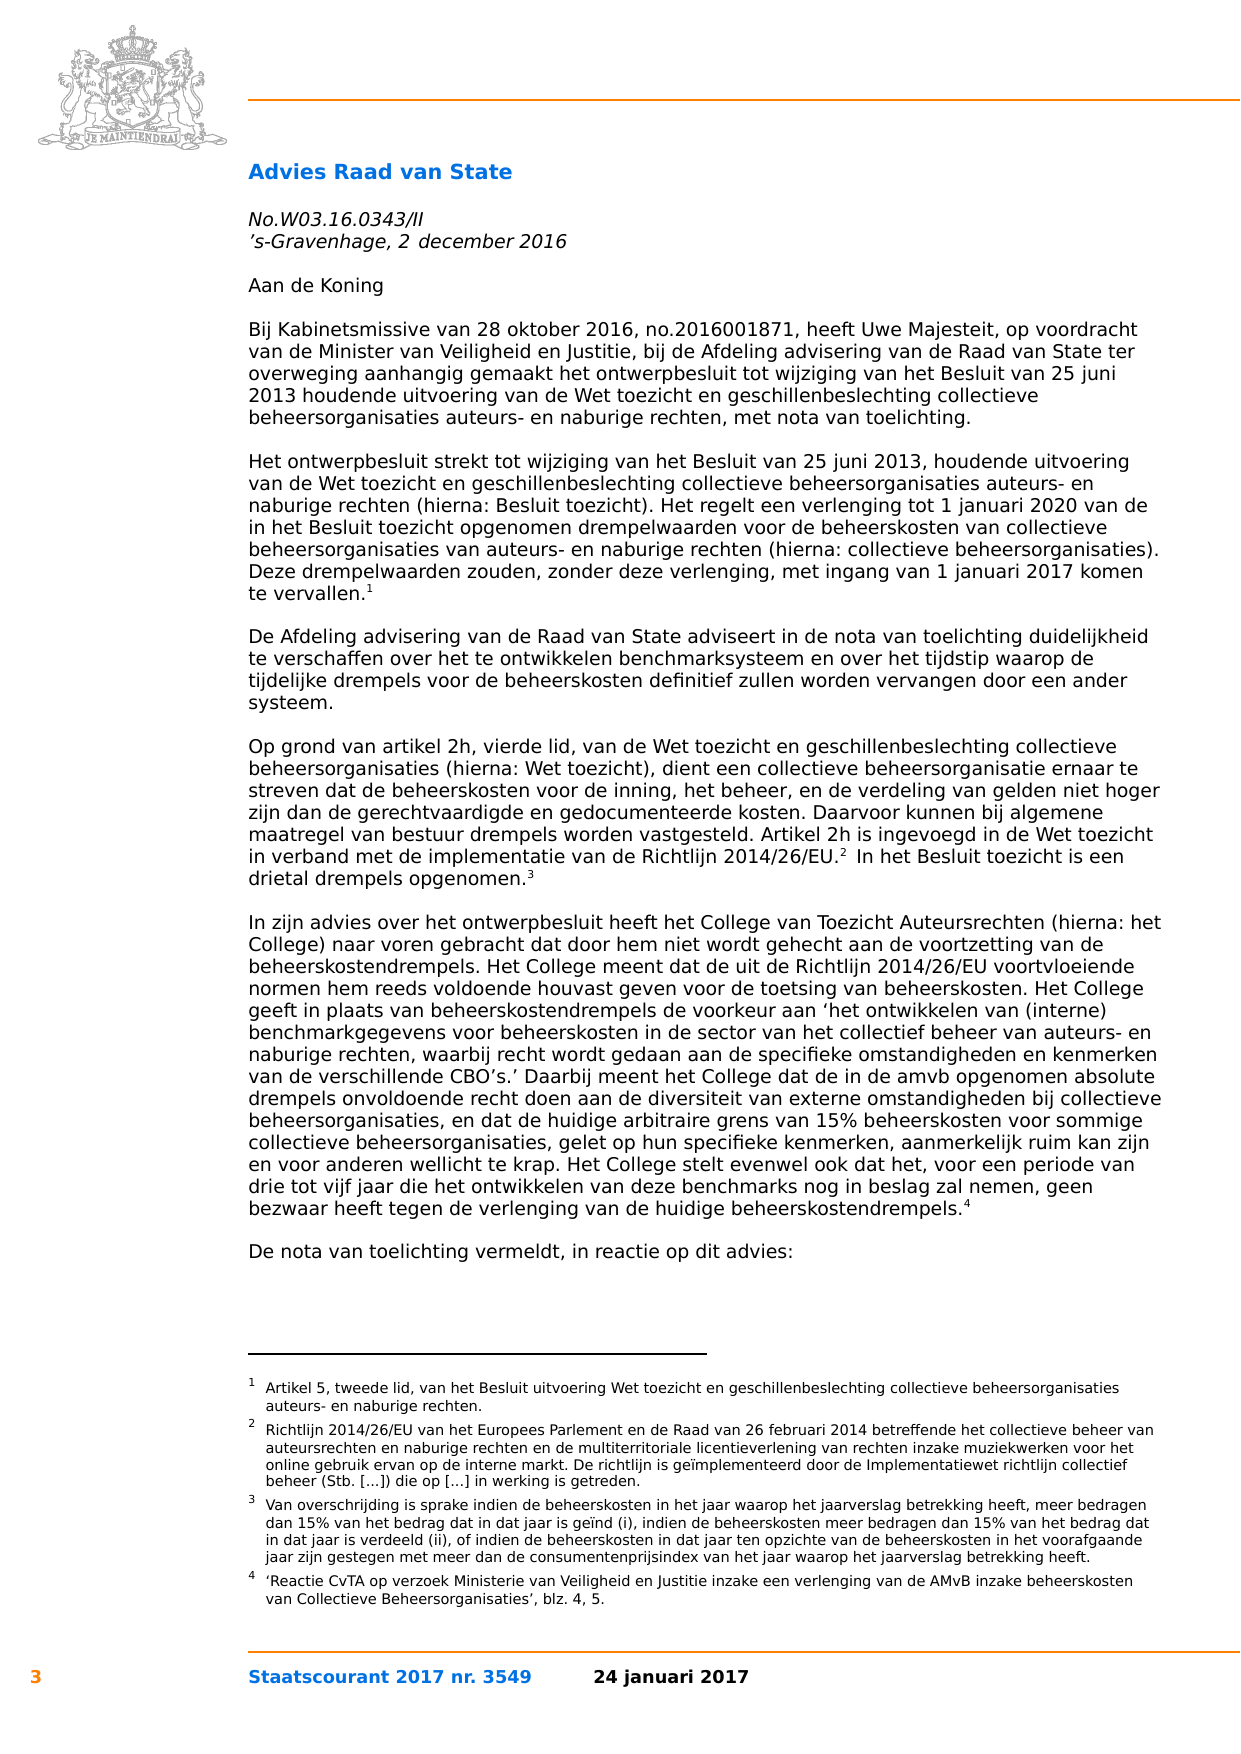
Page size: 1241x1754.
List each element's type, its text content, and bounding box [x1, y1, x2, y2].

text Aan de Koning [248, 275, 1163, 297]
text De nota van toelichting vermeldt, in reactie op dit advies: [248, 1241, 1163, 1263]
text In zijn advies over het ontwerpbesluit heeft het College van Toezicht Auteursrechten (hierna: het College) naar voren gebracht dat door hem niet wordt gehecht aan de voortzetting van de beheerskostendrempels. Het College meent dat de uit de Richtlijn 2014/26/EU voortvloeiende normen hem reeds voldoende houvast geven voor de toetsing van beheerskosten. Het College geeft in plaats van beheerskostendrempels de voorkeur aan ‘het ontwikkelen van (interne) benchmarkgegevens voor beheerskosten in de sector van het collectief beheer van auteurs- en naburige rechten, waarbij recht wordt gedaan aan de specifieke omstandigheden en kenmerken van de verschillende CBO’s.’ Daarbij meent het College dat de in de amvb opgenomen absolute drempels onvoldoende recht doen aan de diversiteit van externe omstandigheden bij collectieve beheersorganisaties, en dat de huidige arbitraire grens van 15% beheerskosten voor sommige collectieve beheersorganisaties, gelet op hun specifieke kenmerken, aanmerkelijk ruim kan zijn en voor anderen wellicht te krap. Het College stelt evenwel ook dat het, voor een periode van drie tot vijf jaar die het ontwikkelen van deze benchmarks nog in beslag zal nemen, geen bezwaar heeft tegen de verlenging van de huidige beheerskostendrempels. [248, 912, 1163, 1219]
text Richtlijn 2014/26/EU van het Europees Parlement en de Raad van 26 februari 2014 betreffende het collectieve beheer van auteursrechten en naburige rechten en de multiterritoriale licentieverlening van rechten inzake muziekwerken voor het online gebruik ervan op de interne markt. De richtlijn is geïmplementeerd door de Implementatiewet richtlijn collectief beheer (Stb. [...]) die op [...] in werking is getreden. [248, 1418, 1163, 1490]
text De Afdeling advisering van de Raad van State adviseert in de nota van toelichting duidelijkheid te verschaffen over het te ontwikkelen benchmarksysteem en over het tijdstip waarop de tijdelijke drempels voor de beheerskosten definitief zullen worden vervangen door een ander systeem. [248, 626, 1163, 714]
text Artikel 5, tweede lid, van het Besluit uitvoering Wet toezicht en geschillenbeslechting collectieve beheersorganisaties auteurs- en naburige rechten. [248, 1376, 1163, 1415]
text ’s-Gravenhage, 2 december 2016 [248, 231, 1163, 253]
subtitle Advies Raad van State [248, 160, 1163, 184]
text Op grond van artikel 2h, vierde lid, van de Wet toezicht en geschillenbeslechting collectieve beheersorganisaties (hierna: Wet toezicht), dient een collectieve beheersorganisatie ernaar te streven dat de beheerskosten voor de inning, het beheer, en de verdeling van gelden niet hoger zijn dan de gerechtvaardigde en gedocumenteerde kosten. Daarvoor kunnen bij algemene maatregel van bestuur drempels worden vastgesteld. Artikel 2h is ingevoegd in de Wet toezicht in verband met de implementatie van de Richtlijn 2014/26/EU. In het Besluit toezicht is een drietal drempels opgenomen. [248, 736, 1163, 890]
text Het ontwerpbesluit strekt tot wijziging van het Besluit van 25 juni 2013, houdende uitvoering van de Wet toezicht en geschillenbeslechting collectieve beheersorganisaties auteurs- en naburige rechten (hierna: Besluit toezicht). Het regelt een verlenging tot 1 januari 2020 van de in het Besluit toezicht opgenomen drempelwaarden voor de beheerskosten van collectieve beheersorganisaties van auteurs- en naburige rechten (hierna: collectieve beheersorganisaties). Deze drempelwaarden zouden, zonder deze verlenging, met ingang van 1 januari 2017 komen te vervallen. [248, 451, 1163, 604]
text No.W03.16.0343/II [248, 209, 1163, 231]
text Bij Kabinetsmissive van 28 oktober 2016, no.2016001871, heeft Uwe Majesteit, op voordracht van de Minister van Veiligheid en Justitie, bij de Afdeling advisering van de Raad van State ter overweging aanhangig gemaakt het ontwerpbesluit tot wijziging van het Besluit van 25 juni 2013 houdende uitvoering van de Wet toezicht en geschillenbeslechting collectieve beheersorganisaties auteurs- en naburige rechten, met nota van toelichting. [248, 319, 1163, 429]
picture [38, 25, 227, 150]
text ‘Reactie CvTA op verzoek Ministerie van Veiligheid en Justitie inzake een verlenging van de AMvB inzake beheerskosten van Collectieve Beheersorganisaties’, blz. 4, 5. [248, 1569, 1163, 1608]
text Van overschrijding is sprake indien de beheerskosten in het jaar waarop het jaarverslag betrekking heeft, meer bedragen dan 15% van het bedrag dat in dat jaar is geïnd (i), indien de beheerskosten meer bedragen dan 15% van het bedrag dat in dat jaar is verdeeld (ii), of indien de beheerskosten in dat jaar ten opzichte van de beheerskosten in het voorafgaande jaar zijn gestegen met meer dan de consumentenprijsindex van het jaar waarop het jaarverslag betrekking heeft. [248, 1493, 1163, 1566]
